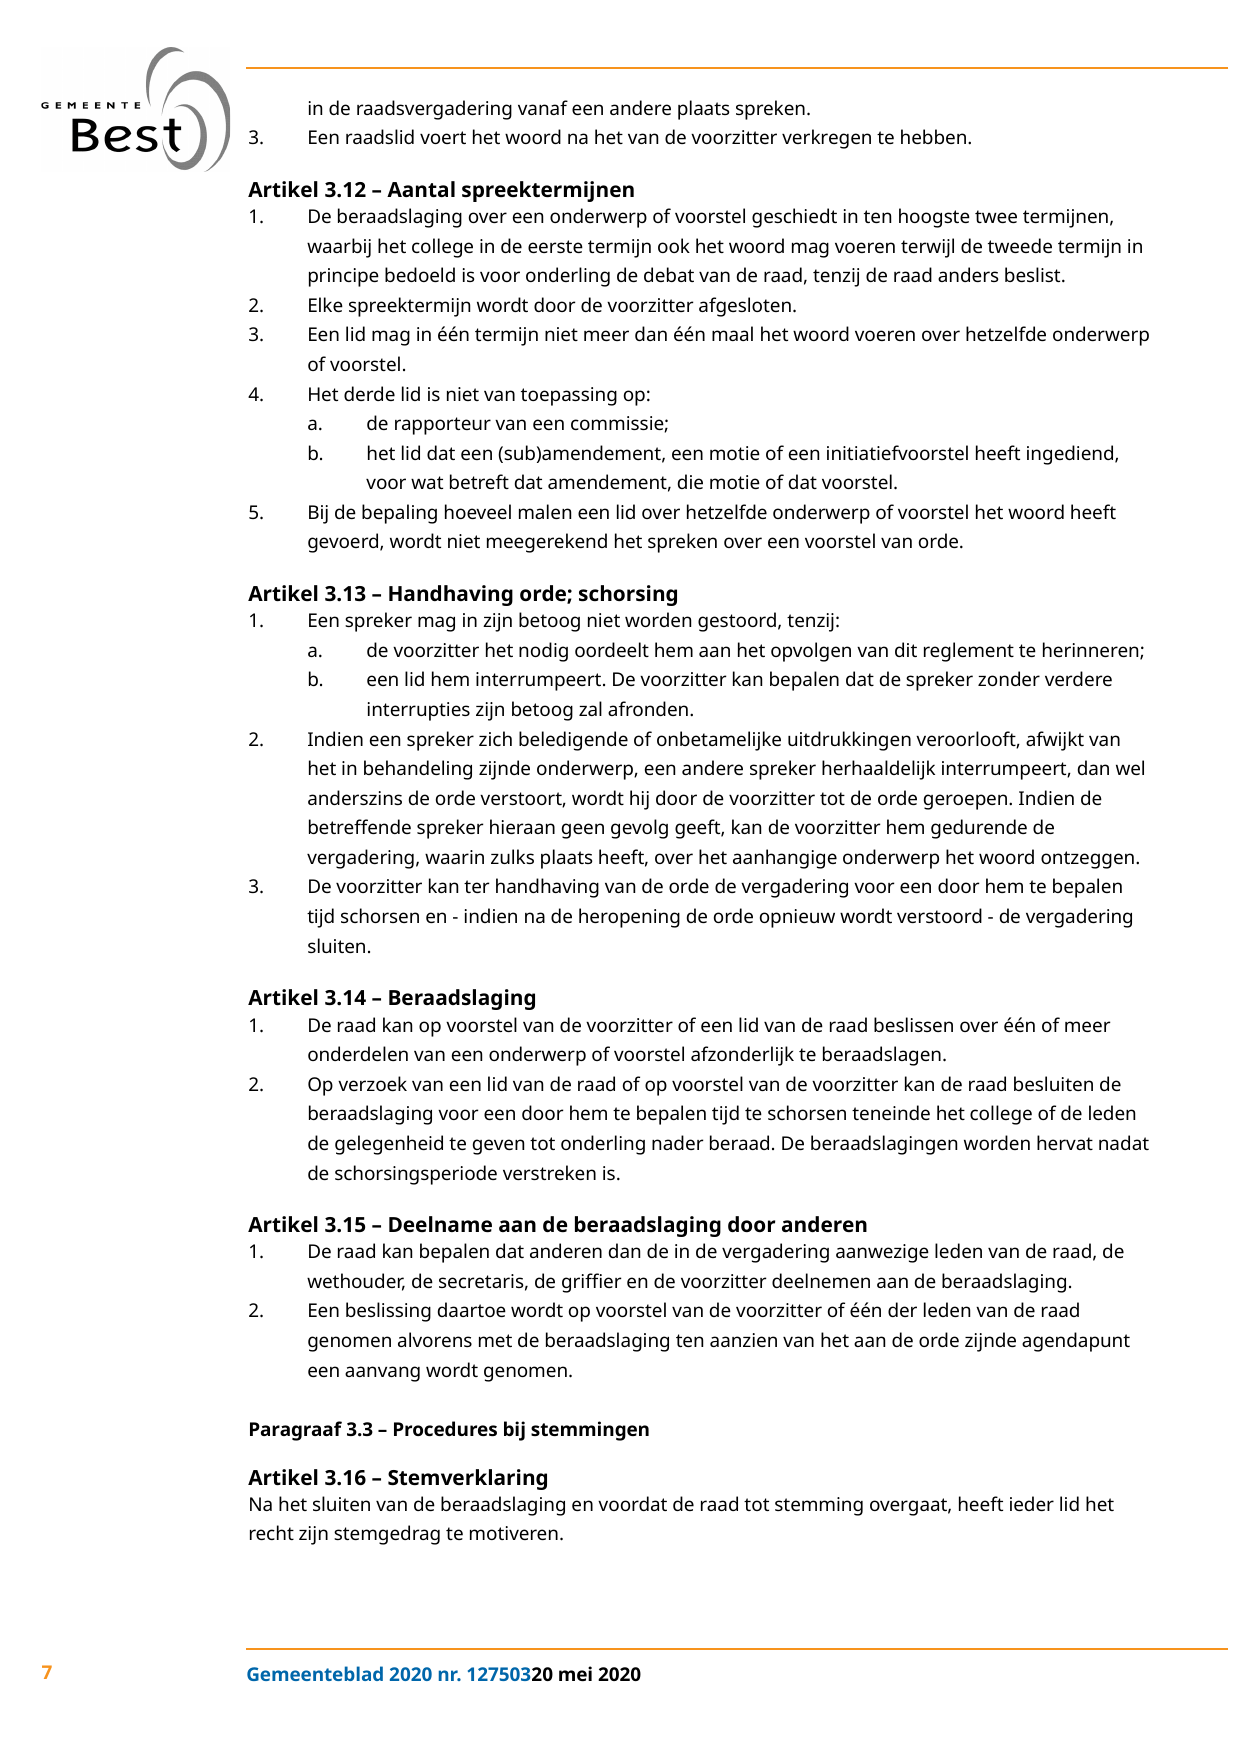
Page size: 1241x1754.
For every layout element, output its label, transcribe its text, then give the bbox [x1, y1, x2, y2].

list de rapporteur van een commissie; [307, 410, 1152, 436]
list de voorzitter het nodig oordeelt hem aan het opvolgen van dit reglement te herinneren; [307, 637, 1152, 663]
list Bij de bepaling hoeveel malen een lid over hetzelfde onderwerp of voorstel het woord heeft gevoerd, wordt niet meegerekend het spreken over een voorstel van orde. [248, 499, 1152, 554]
list een lid hem interrumpeert. De voorzitter kan bepalen dat de spreker zonder verdere interrupties zijn betoog zal afronden. [307, 667, 1152, 722]
text Paragraaf 3.3 – Procedures bij stemmingen [248, 1416, 1152, 1442]
picture [41, 47, 231, 172]
text Artikel 3.16 – Stemverklaring [248, 1463, 1152, 1491]
list Een beslissing daartoe wordt op voorstel van de voorzitter of één der leden van de raad genomen alvorens met de beraadslaging ten aanzien van het aan de orde zijnde agendapunt een aanvang wordt genomen. [248, 1298, 1152, 1383]
list De raad kan bepalen dat anderen dan de in de vergadering aanwezige leden van de raad, de wethouder, de secretaris, de griffier en de voorzitter deelnemen aan de beraadslaging. [248, 1238, 1152, 1294]
text Na het sluiten van de beraadslaging en voordat de raad tot stemming overgaat, heeft ieder lid het recht zijn stemgedrag te motiveren. [248, 1491, 1152, 1546]
list Een spreker mag in zijn betoog niet worden gestoord, tenzij: [248, 607, 1152, 633]
text Artikel 3.12 – Aantal spreektermijnen [248, 175, 1152, 203]
list De beraadslaging over een onderwerp of voorstel geschiedt in ten hoogste twee termijnen, waarbij het college in de eerste termijn ook het woord mag voeren terwijl de tweede termijn in principe bedoeld is voor onderling de debat van de raad, tenzij de raad anders beslist. [248, 203, 1152, 288]
list het lid dat een (sub)amendement, een motie of een initiatiefvoorstel heeft ingediend, voor wat betreft dat amendement, die motie of dat voorstel. [307, 440, 1152, 495]
text Artikel 3.13 – Handhaving orde; schorsing [248, 579, 1152, 607]
list Op verzoek van een lid van de raad of op voorstel van de voorzitter kan de raad besluiten de beraadslaging voor een door hem te bepalen tijd te schorsen teneinde het college of de leden de gelegenheid te geven tot onderling nader beraad. De beraadslagingen worden hervat nadat de schorsingsperiode verstreken is. [248, 1071, 1152, 1185]
list Het derde lid is niet van toepassing op: [248, 381, 1152, 406]
text Artikel 3.15 – Deelname aan de beraadslaging door anderen [248, 1210, 1152, 1238]
list Een raadslid voert het woord na het van de voorzitter verkregen te hebben. [248, 124, 1152, 150]
list Een lid mag in één termijn niet meer dan één maal het woord voeren over hetzelfde onderwerp of voorstel. [248, 322, 1152, 377]
list in de raadsvergadering vanaf een andere plaats spreken. [248, 95, 1152, 121]
list De raad kan op voorstel van de voorzitter of een lid van de raad beslissen over één of meer onderdelen van een onderwerp of voorstel afzonderlijk te beraadslagen. [248, 1012, 1152, 1067]
list De voorzitter kan ter handhaving van de orde de vergadering voor een door hem te bepalen tijd schorsen en - indien na de heropening de orde opnieuw wordt verstoord - de vergadering sluiten. [248, 874, 1152, 959]
text Artikel 3.14 – Beraadslaging [248, 983, 1152, 1012]
list Indien een spreker zich beledigende of onbetamelijke uitdrukkingen veroorlooft, afwijkt van het in behandeling zijnde onderwerp, een andere spreker herhaaldelijk interrumpeert, dan wel anderszins de orde verstoort, wordt hij door de voorzitter tot de orde geroepen. Indien de betreffende spreker hieraan geen gevolg geeft, kan de voorzitter hem gedurende de vergadering, waarin zulks plaats heeft, over het aanhangige onderwerp het woord ontzeggen. [248, 726, 1152, 870]
list Elke spreektermijn wordt door de voorzitter afgesloten. [248, 292, 1152, 318]
